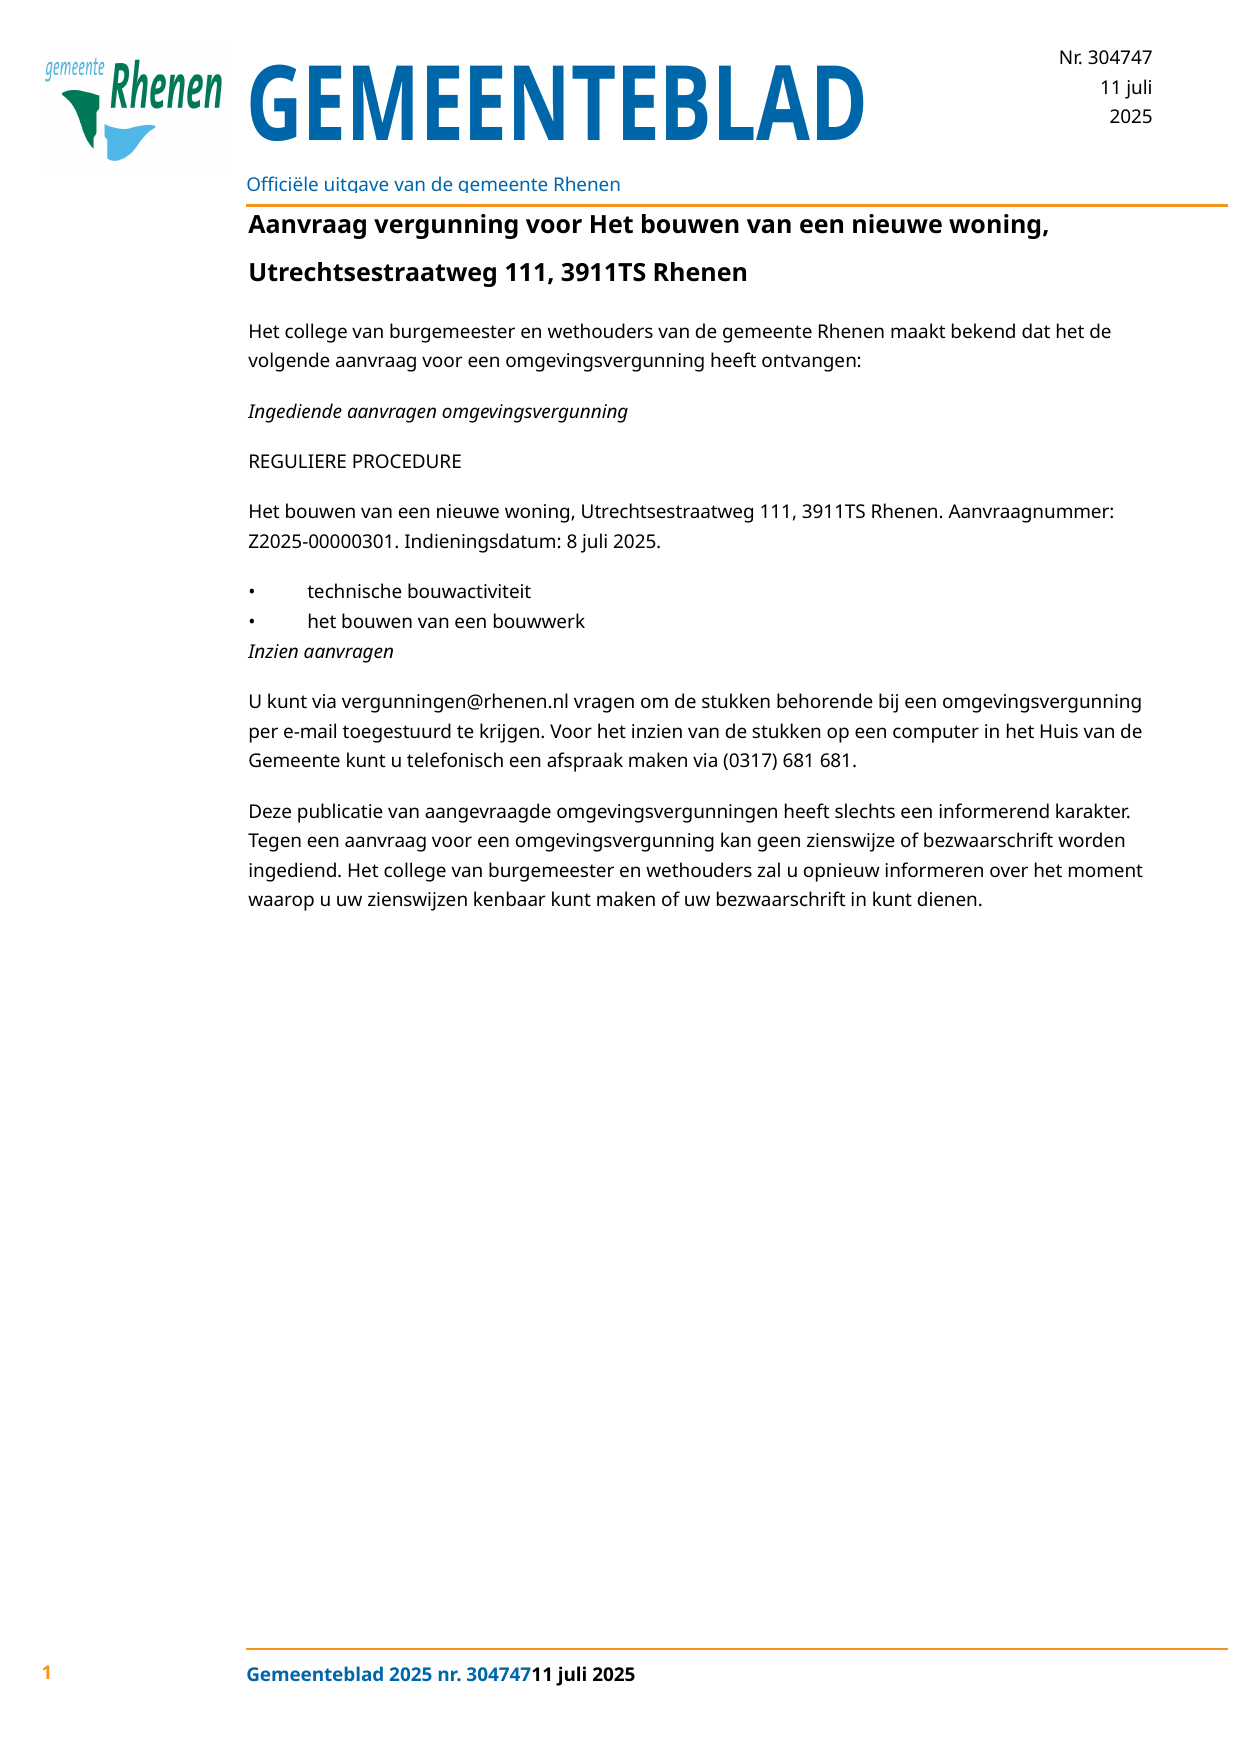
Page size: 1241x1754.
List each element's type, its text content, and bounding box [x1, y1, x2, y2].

text Deze publicatie van aangevraagde omgevingsvergunningen heeft slechts een informerend karakter. Tegen een aanvraag voor een omgevingsvergunning kan geen zienswijze of bezwaarschrift worden ingediend. Het college van burgemeester en wethouders zal u opnieuw informeren over het moment waarop u uw zienswijzen kenbaar kunt maken of uw bezwaarschrift in kunt dienen. [248, 798, 1152, 912]
text U kunt via vergunningen@rhenen.nl vragen om de stukken behorende bij een omgevingsvergunning per e-mail toegestuurd te krijgen. Voor het inzien van de stukken op een computer in het Huis van de Gemeente kunt u telefonisch een afspraak maken via (0317) 681 681. [248, 688, 1152, 773]
picture [41, 47, 231, 172]
text Het bouwen van een nieuwe woning, Utrechtsestraatweg 111, 3911TS Rhenen. Aanvraagnummer: Z2025-00000301. Indieningsdatum: 8 juli 2025. [248, 499, 1152, 554]
text Inzien aanvragen [248, 638, 1152, 664]
text REGULIERE PROCEDURE [248, 448, 1152, 474]
text Ingediende aanvragen omgevingsvergunning [248, 398, 1152, 424]
list technische bouwactiviteit [248, 579, 1152, 604]
text Aanvraag vergunning voor Het bouwen van een nieuwe woning, Utrechtsestraatweg 111, 3911TS Rhenen [248, 207, 1152, 288]
list het bouwen van een bouwwerk [248, 608, 1152, 634]
text Het college van burgemeester en wethouders van de gemeente Rhenen maakt bekend dat het de volgende aanvraag voor een omgevingsvergunning heeft ontvangen: [248, 318, 1152, 373]
